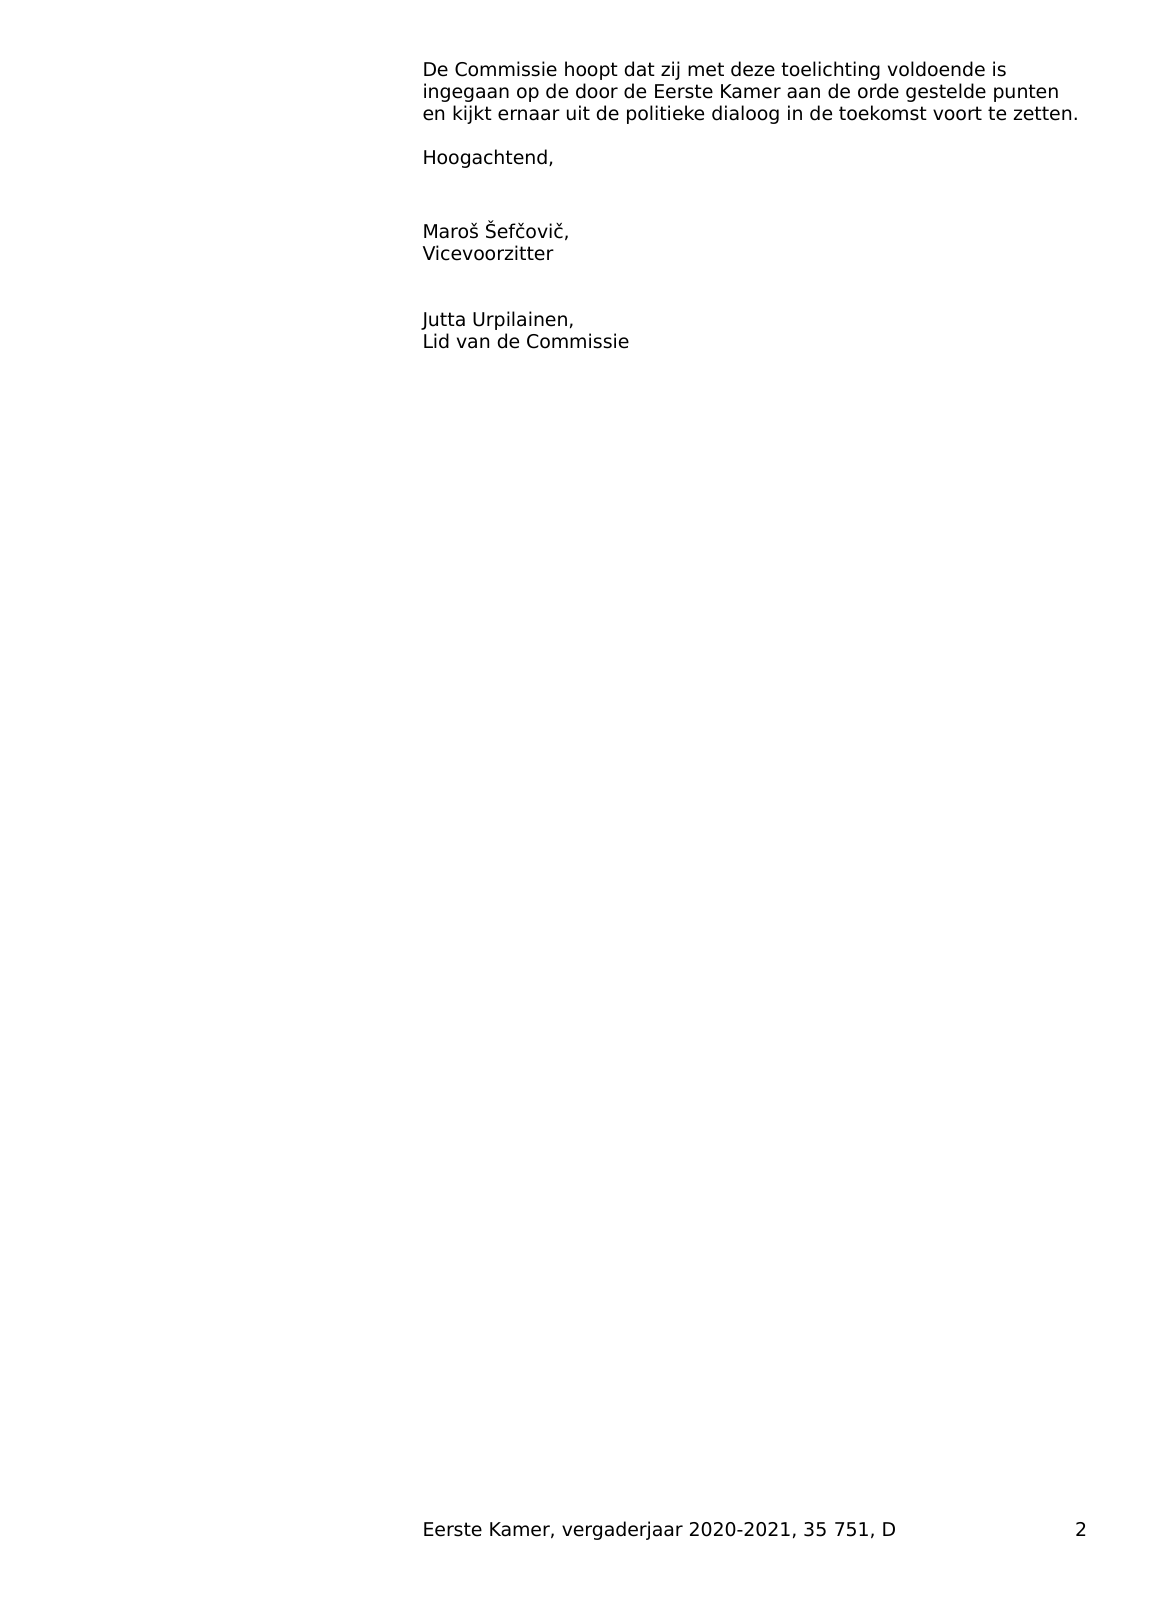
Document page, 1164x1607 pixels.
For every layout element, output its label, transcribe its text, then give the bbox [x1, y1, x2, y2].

text Jutta Urpilainen, Lid van de Commissie [422, 287, 1087, 353]
text De Commissie hoopt dat zij met deze toelichting voldoende is ingegaan op de door de Eerste Kamer aan de orde gestelde punten en kijkt ernaar uit de politieke dialoog in de toekomst voort te zetten. [422, 59, 1087, 125]
text Hoogachtend, [422, 147, 1087, 169]
text Maroš Šefčovič, Vicevoorzitter [422, 199, 1087, 265]
